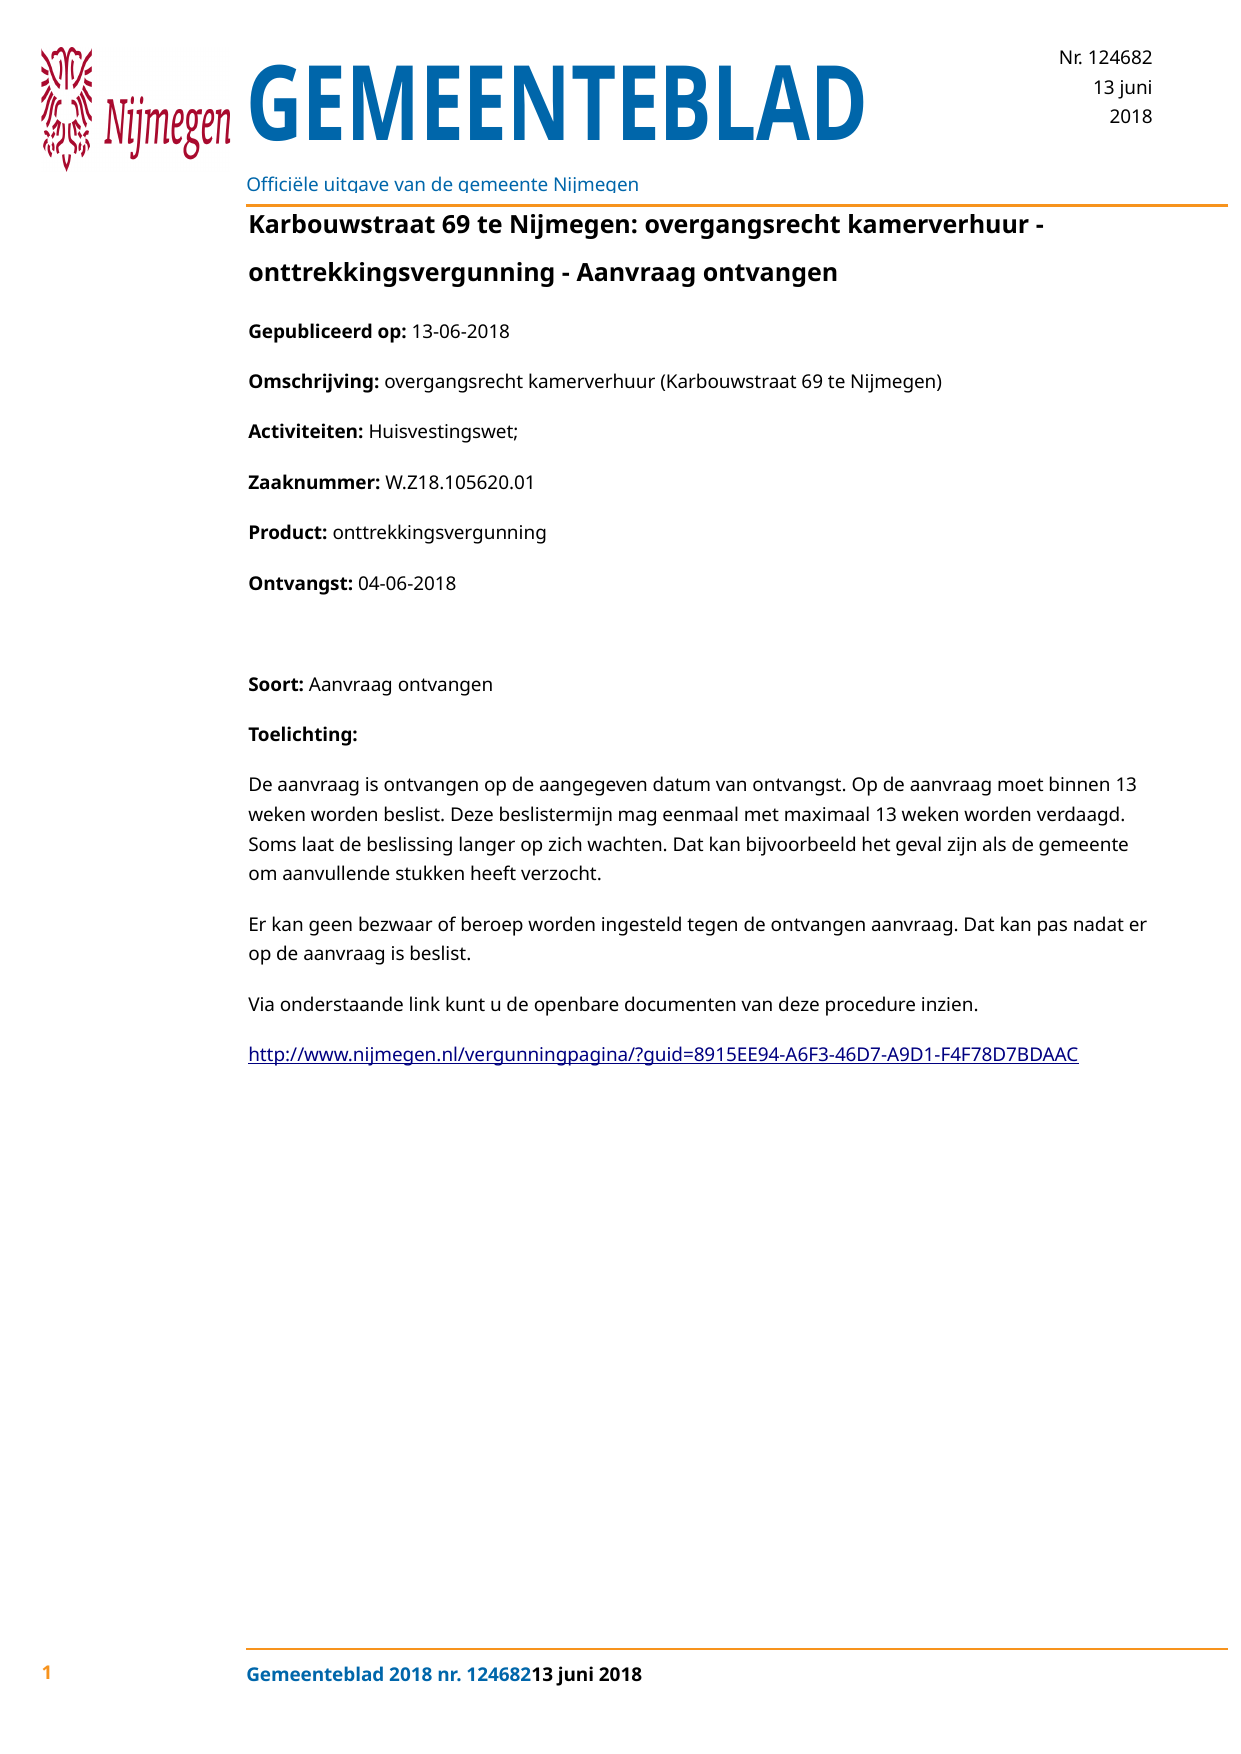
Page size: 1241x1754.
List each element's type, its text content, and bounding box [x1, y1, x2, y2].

text Zaaknummer: W.Z18.105620.01 [248, 469, 1152, 495]
picture [41, 47, 231, 172]
text Karbouwstraat 69 te Nijmegen: overgangsrecht kamerverhuur - onttrekkingsvergunning - Aanvraag ontvangen [248, 207, 1152, 288]
text De aanvraag is ontvangen op de aangegeven datum van ontvangst. Op de aanvraag moet binnen 13 weken worden beslist. Deze beslistermijn mag eenmaal met maximaal 13 weken worden verdaagd. Soms laat de beslissing langer op zich wachten. Dat kan bijvoorbeeld het geval zijn als de gemeente om aanvullende stukken heeft verzocht. [248, 772, 1152, 886]
text Ontvangst: 04-06-2018 [248, 570, 1152, 596]
text Er kan geen bezwaar of beroep worden ingesteld tegen de ontvangen aanvraag. Dat kan pas nadat er op de aanvraag is beslist. [248, 911, 1152, 966]
text Soort: Aanvraag ontvangen [248, 671, 1152, 697]
text Omschrijving: overgangsrecht kamerverhuur (Karbouwstraat 69 te Nijmegen) [248, 368, 1152, 394]
text Via onderstaande link kunt u de openbare documenten van deze procedure inzien. [248, 991, 1152, 1017]
text Product: onttrekkingsvergunning [248, 519, 1152, 545]
text http://www.nijmegen.nl/vergunningpagina/?guid=8915EE94-A6F3-46D7-A9D1-F4F78D7BDAAC [248, 1041, 1152, 1067]
text Activiteiten: Huisvestingswet; [248, 419, 1152, 444]
text Gepubliceerd op: 13-06-2018 [248, 318, 1152, 344]
text Toelichting: [248, 721, 1152, 747]
